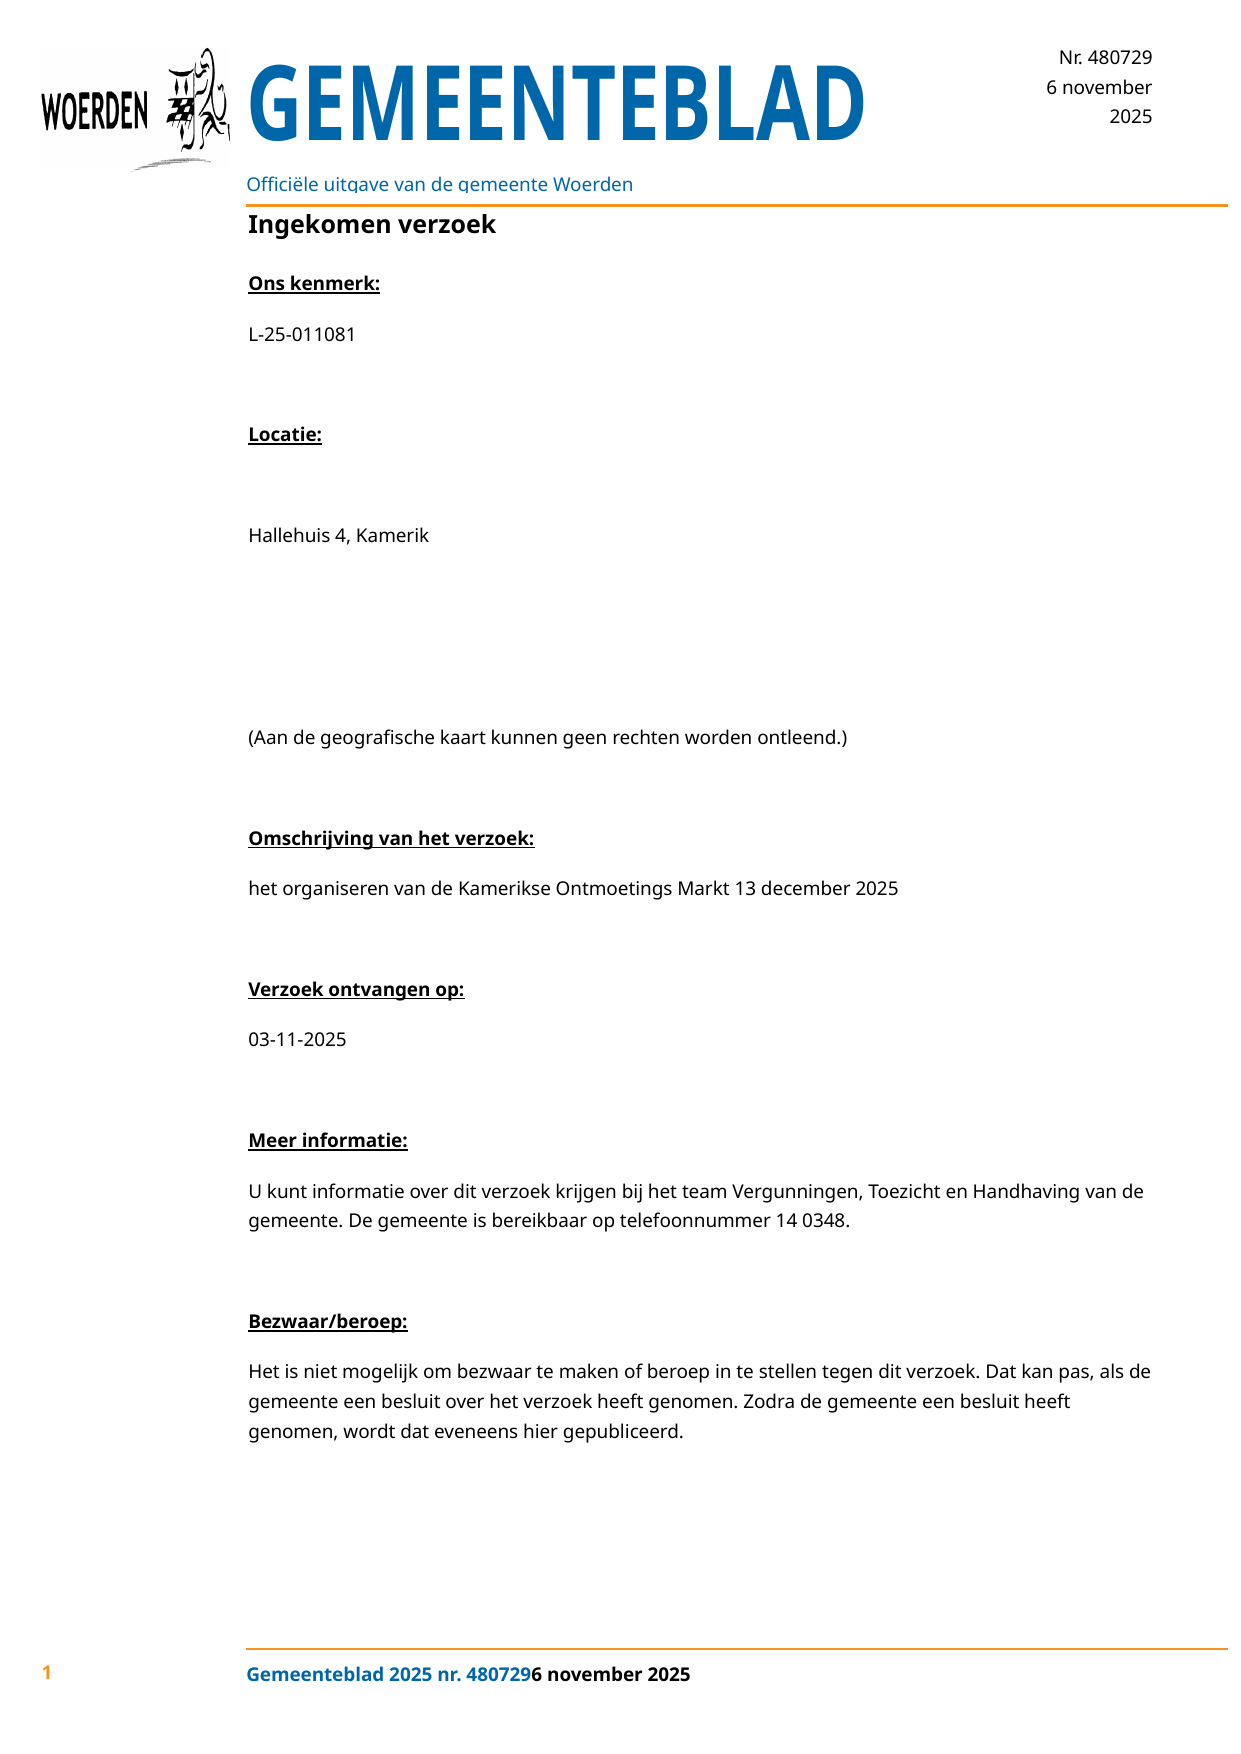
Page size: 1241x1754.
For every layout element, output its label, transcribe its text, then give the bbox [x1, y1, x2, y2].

picture [41, 47, 231, 172]
text 03-11-2025 [248, 1027, 1152, 1052]
text Hallehuis 4, Kamerik [248, 522, 1152, 548]
text Ons kenmerk: [248, 270, 1152, 296]
text Bezwaar/beroep: [248, 1308, 1152, 1334]
text Meer informatie: [248, 1127, 1152, 1153]
text het organiseren van de Kamerikse Ontmoetings Markt 13 december 2025 [248, 875, 1152, 901]
text Het is niet mogelijk om bezwaar te maken of beroep in te stellen tegen dit verzoek. Dat kan pas, als de gemeente een besluit over het verzoek heeft genomen. Zodra de gemeente een besluit heeft genomen, wordt dat eveneens hier gepubliceerd. [248, 1359, 1152, 1443]
text (Aan de geografische kaart kunnen geen rechten worden ontleend.) [248, 724, 1152, 750]
text Ingekomen verzoek [248, 207, 1152, 241]
text L-25-011081 [248, 321, 1152, 346]
text U kunt informatie over dit verzoek krijgen bij het team Vergunningen, Toezicht en Handhaving van de gemeente. De gemeente is bereikbaar op telefoonnummer 14 0348. [248, 1178, 1152, 1233]
text Verzoek ontvangen op: [248, 976, 1152, 1002]
text Locatie: [248, 422, 1152, 447]
text Omschrijving van het verzoek: [248, 825, 1152, 851]
